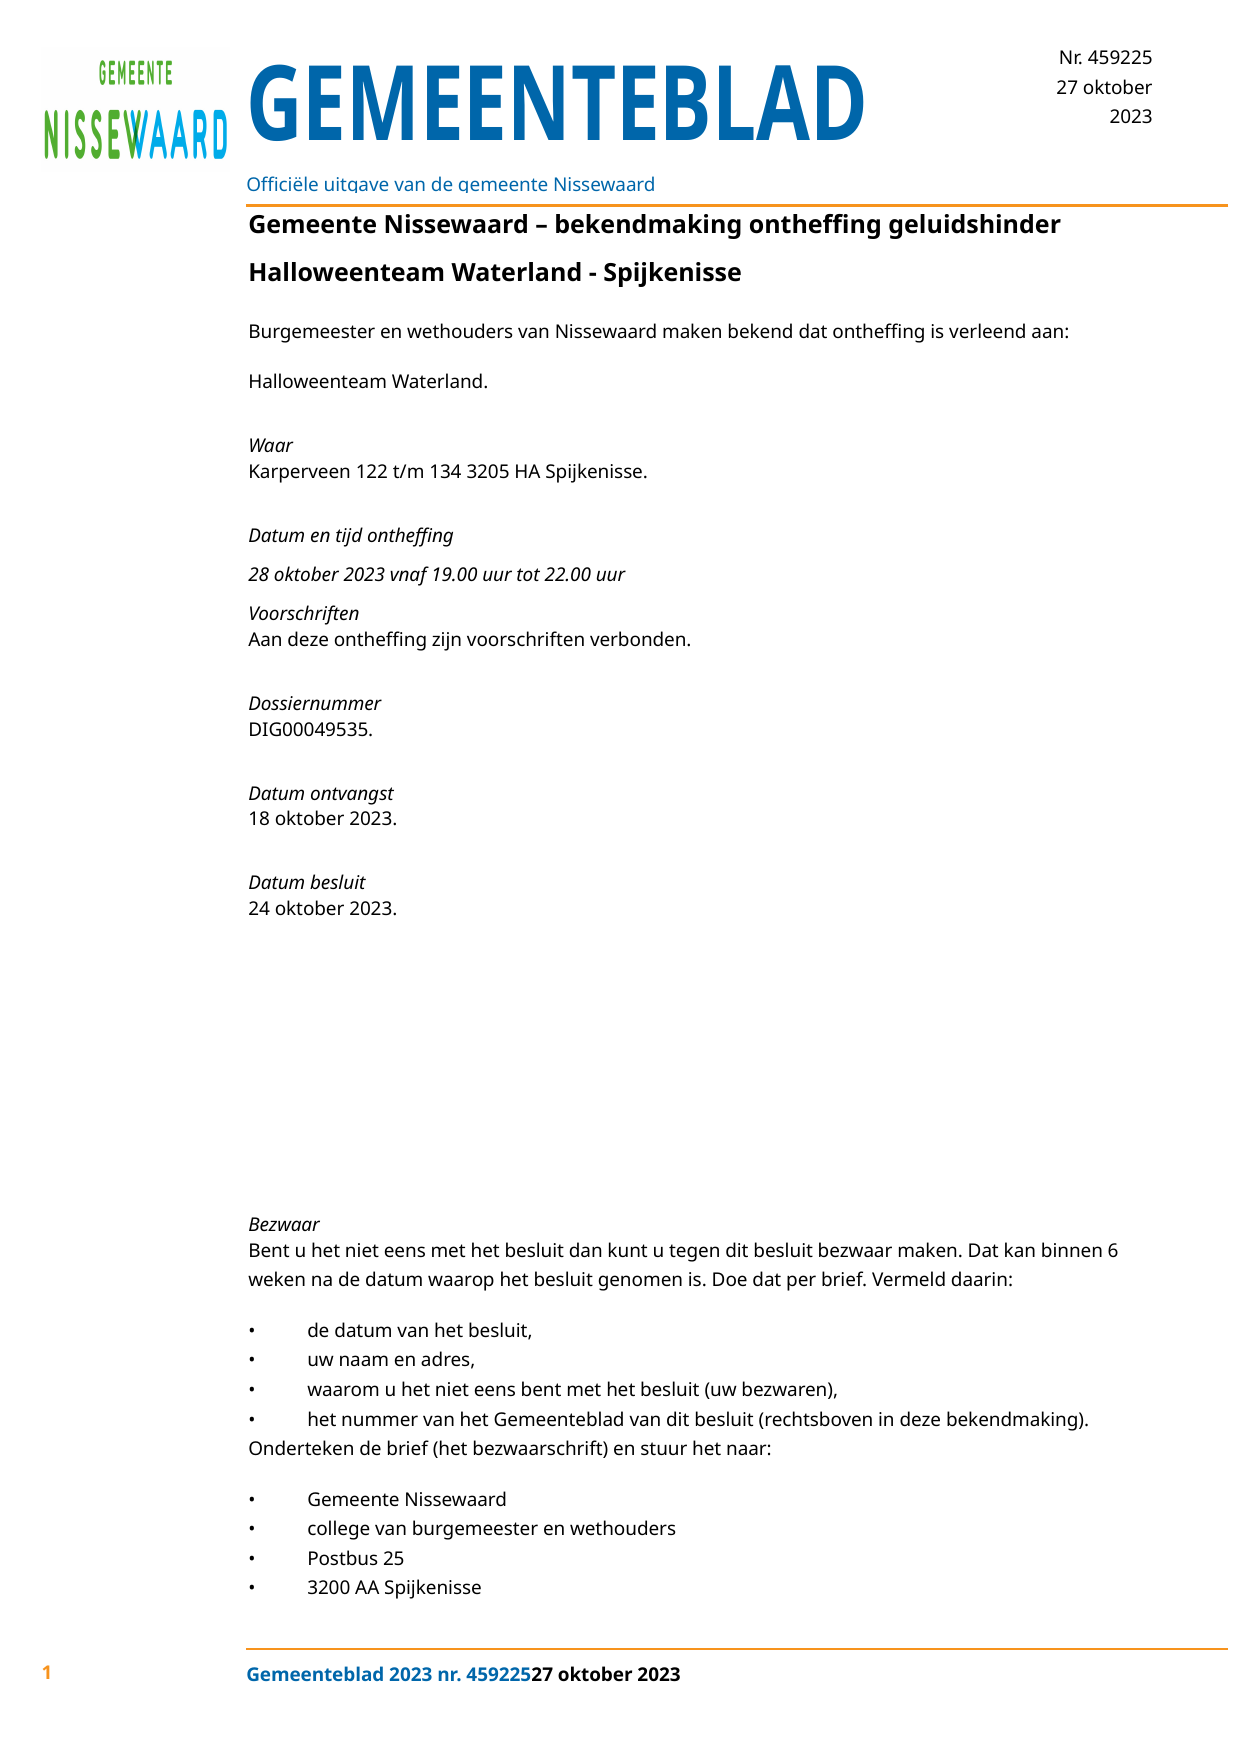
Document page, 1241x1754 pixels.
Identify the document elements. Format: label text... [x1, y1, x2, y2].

list de datum van het besluit, [248, 1317, 1152, 1343]
text Dossiernummer [248, 690, 1152, 716]
text 18 oktober 2023. [248, 806, 1152, 831]
list het nummer van het Gemeenteblad van dit besluit (rechtsboven in deze bekendmaking). [248, 1406, 1152, 1432]
text Voorschriften [248, 601, 1152, 626]
text DIG00049535. [248, 716, 1152, 742]
text Datum en tijd ontheffing [248, 522, 1152, 548]
text Gemeente Nissewaard – bekendmaking ontheffing geluidshinder Halloweenteam Waterland - Spijkenisse [248, 207, 1152, 288]
text Onderteken de brief (het bezwaarschrift) en stuur het naar: [248, 1435, 1152, 1461]
list 3200 AA Spijkenisse [248, 1574, 1152, 1600]
list college van burgemeester en wethouders [248, 1515, 1152, 1541]
text 24 oktober 2023. [248, 895, 1152, 921]
list Postbus 25 [248, 1545, 1152, 1571]
list waarom u het niet eens bent met het besluit (uw bezwaren), [248, 1376, 1152, 1402]
text Waar [248, 432, 1152, 458]
text Bezwaar [248, 1211, 1152, 1237]
picture [41, 47, 231, 172]
text Datum besluit [248, 869, 1152, 895]
text Bent u het niet eens met het besluit dan kunt u tegen dit besluit bezwaar maken. Dat kan binnen 6 weken na de datum waarop het besluit genomen is. Doe dat per brief. Vermeld daarin: [248, 1237, 1152, 1292]
text Karperveen 122 t/m 134 3205 HA Spijkenisse. [248, 458, 1152, 484]
text 28 oktober 2023 vnaf 19.00 uur tot 22.00 uur [248, 561, 1152, 587]
text Burgemeester en wethouders van Nissewaard maken bekend dat ontheffing is verleend aan: [248, 318, 1152, 344]
text Datum ontvangst [248, 780, 1152, 806]
list Gemeente Nissewaard [248, 1486, 1152, 1512]
list uw naam en adres, [248, 1347, 1152, 1372]
text Aan deze ontheffing zijn voorschriften verbonden. [248, 626, 1152, 652]
text Halloweenteam Waterland. [248, 368, 1152, 394]
